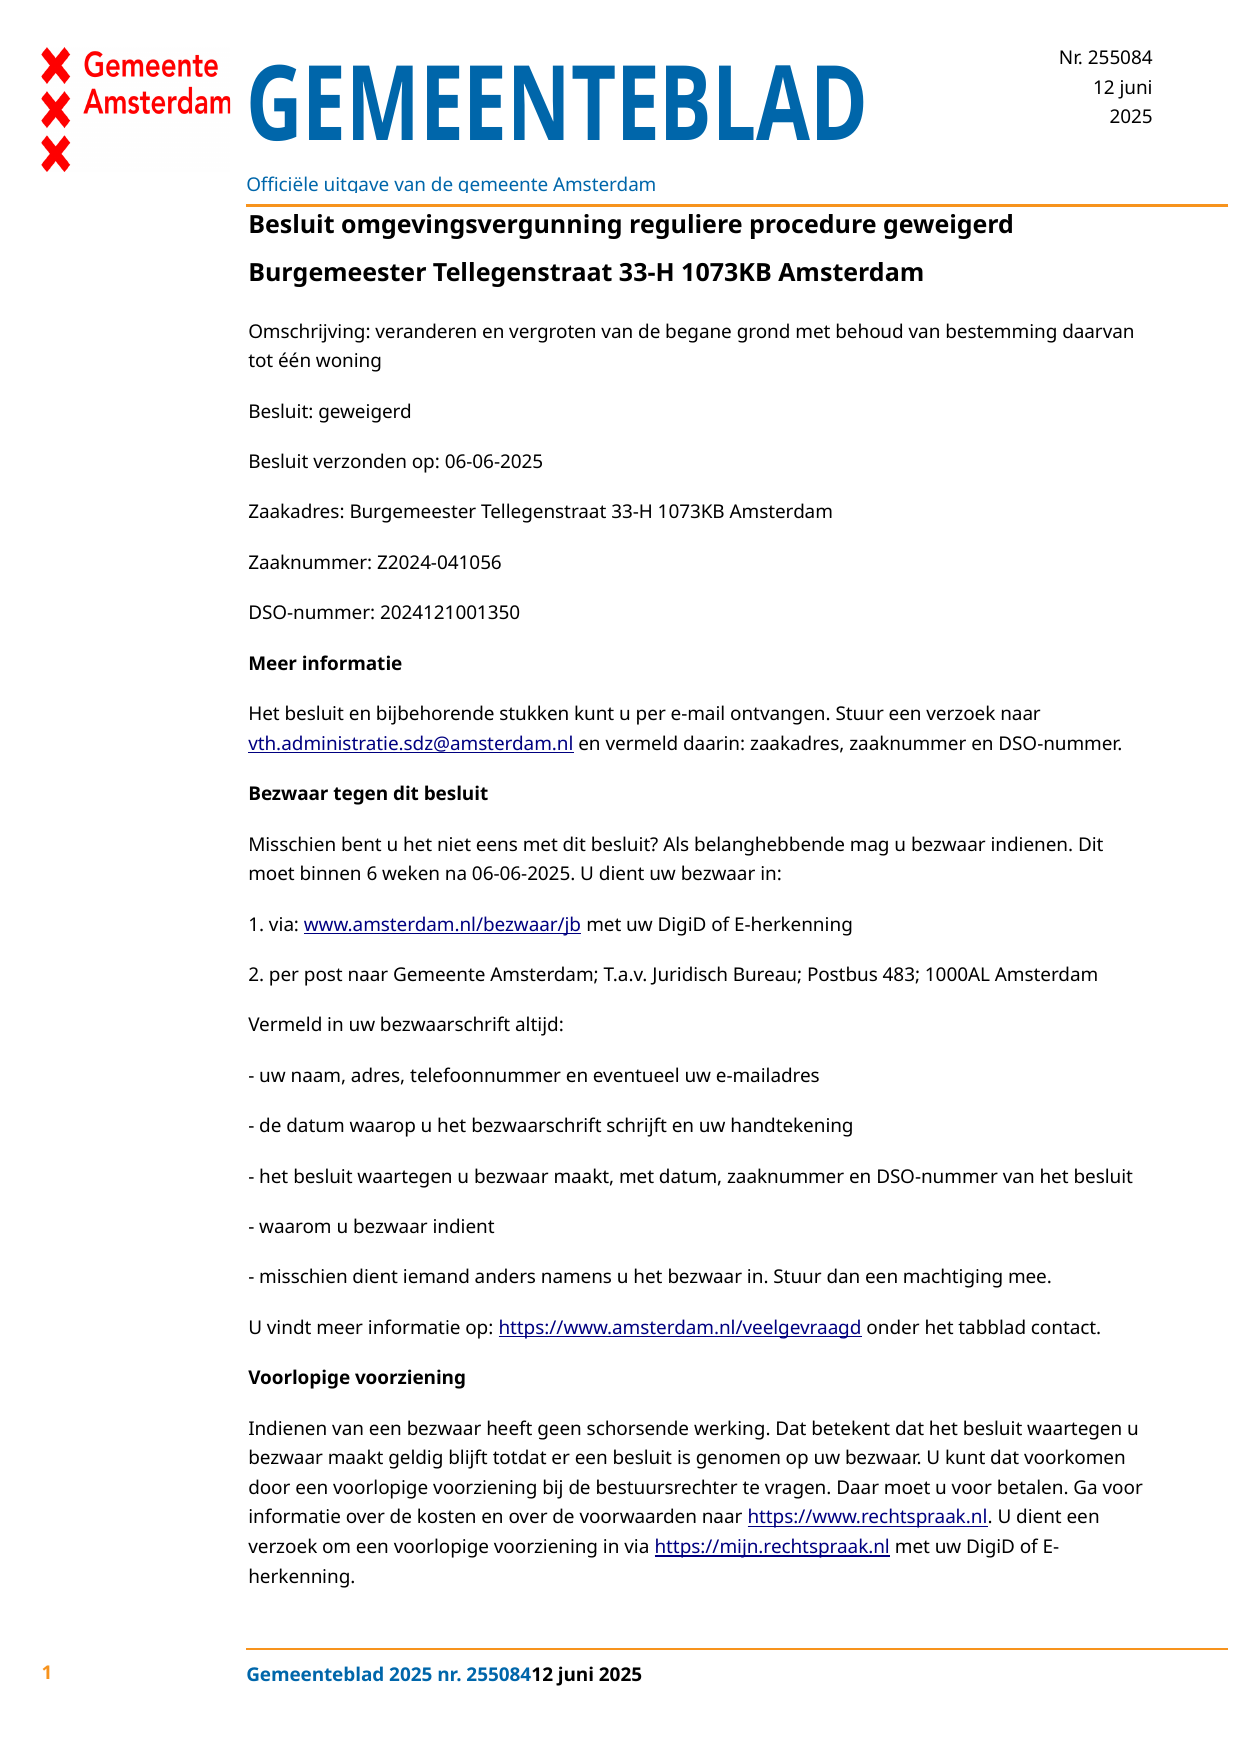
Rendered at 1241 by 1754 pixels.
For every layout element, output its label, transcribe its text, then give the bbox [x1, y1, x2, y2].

text 2. per post naar Gemeente Amsterdam; T.a.v. Juridisch Bureau; Postbus 483; 1000AL Amsterdam [248, 961, 1152, 987]
text - uw naam, adres, telefoonnummer en eventueel uw e-mailadres [248, 1062, 1152, 1088]
text Besluit verzonden op: 06-06-2025 [248, 448, 1152, 474]
text Misschien bent u het niet eens met dit besluit? Als belanghebbende mag u bezwaar indienen. Dit moet binnen 6 weken na 06-06-2025. U dient uw bezwaar in: [248, 831, 1152, 886]
text 1. via: www.amsterdam.nl/bezwaar/jb met uw DigiD of E-herkenning [248, 911, 1152, 937]
text Zaaknummer: Z2024-041056 [248, 549, 1152, 575]
text Besluit: geweigerd [248, 398, 1152, 424]
text Bezwaar tegen dit besluit [248, 780, 1152, 806]
text - waarom u bezwaar indient [248, 1213, 1152, 1239]
text Zaakadres: Burgemeester Tellegenstraat 33-H 1073KB Amsterdam [248, 499, 1152, 524]
text - de datum waarop u het bezwaarschrift schrijft en uw handtekening [248, 1112, 1152, 1138]
text Voorlopige voorziening [248, 1364, 1152, 1390]
text Het besluit en bijbehorende stukken kunt u per e-mail ontvangen. Stuur een verzoek naar vth.administratie.sdz@amsterdam.nl en vermeld daarin: zaakadres, zaaknummer en DSO-nummer. [248, 700, 1152, 756]
text Omschrijving: veranderen en vergroten van de begane grond met behoud van bestemming daarvan tot één woning [248, 318, 1152, 373]
picture [41, 47, 231, 172]
text - misschien dient iemand anders namens u het bezwaar in. Stuur dan een machtiging mee. [248, 1264, 1152, 1289]
text Besluit omgevingsvergunning reguliere procedure geweigerd Burgemeester Tellegenstraat 33-H 1073KB Amsterdam [248, 207, 1152, 288]
text U vindt meer informatie op: https://www.amsterdam.nl/veelgevraagd onder het tabblad contact. [248, 1314, 1152, 1340]
text Indienen van een bezwaar heeft geen schorsende werking. Dat betekent dat het besluit waartegen u bezwaar maakt geldig blijft totdat er een besluit is genomen op uw bezwaar. U kunt dat voorkomen door een voorlopige voorziening bij de bestuursrechter te vragen. Daar moet u voor betalen. Ga voor informatie over de kosten en over de voorwaarden naar https://www.rechtspraak.nl. U dient een verzoek om een voorlopige voorziening in via https://mijn.rechtspraak.nl met uw DigiD of E-herkenning. [248, 1415, 1152, 1589]
text Vermeld in uw bezwaarschrift altijd: [248, 1012, 1152, 1037]
text - het besluit waartegen u bezwaar maakt, met datum, zaaknummer en DSO-nummer van het besluit [248, 1163, 1152, 1189]
text DSO-nummer: 2024121001350 [248, 599, 1152, 625]
text Meer informatie [248, 650, 1152, 676]
